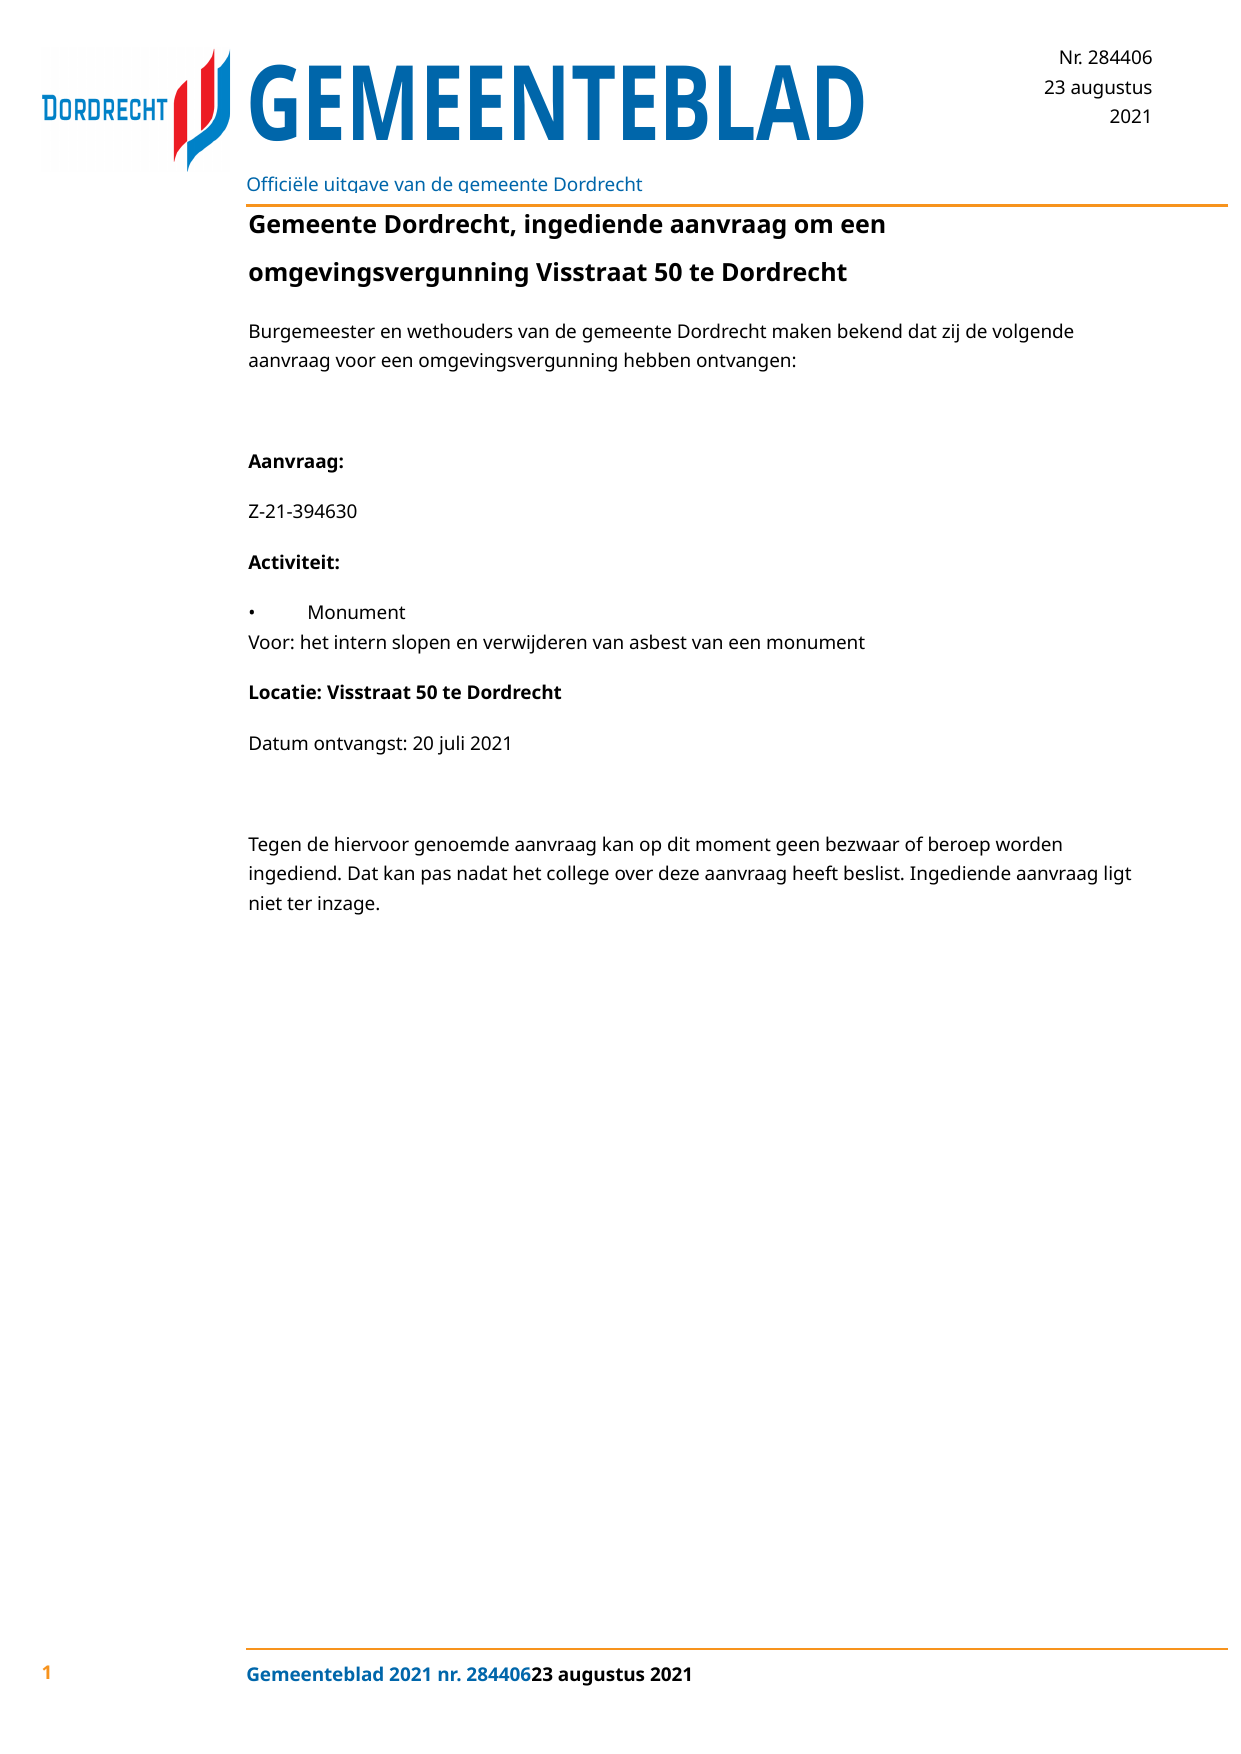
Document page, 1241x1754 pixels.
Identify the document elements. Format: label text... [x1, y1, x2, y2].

text Voor: het intern slopen en verwijderen van asbest van een monument [248, 629, 1152, 655]
text Locatie: Visstraat 50 te Dordrecht [248, 679, 1152, 705]
text Burgemeester en wethouders van de gemeente Dordrecht maken bekend dat zij de volgende aanvraag voor een omgevingsvergunning hebben ontvangen: [248, 318, 1152, 373]
list Monument [248, 599, 1152, 625]
picture [41, 47, 231, 172]
text Tegen de hiervoor genoemde aanvraag kan op dit moment geen bezwaar of beroep worden ingediend. Dat kan pas nadat het college over deze aanvraag heeft beslist. Ingediende aanvraag ligt niet ter inzage. [248, 831, 1152, 916]
text Aanvraag: [248, 448, 1152, 474]
text Gemeente Dordrecht, ingediende aanvraag om een omgevingsvergunning Visstraat 50 te Dordrecht [248, 207, 1152, 288]
text Datum ontvangst: 20 juli 2021 [248, 730, 1152, 756]
text Z-21-394630 [248, 499, 1152, 524]
text Activiteit: [248, 549, 1152, 575]
